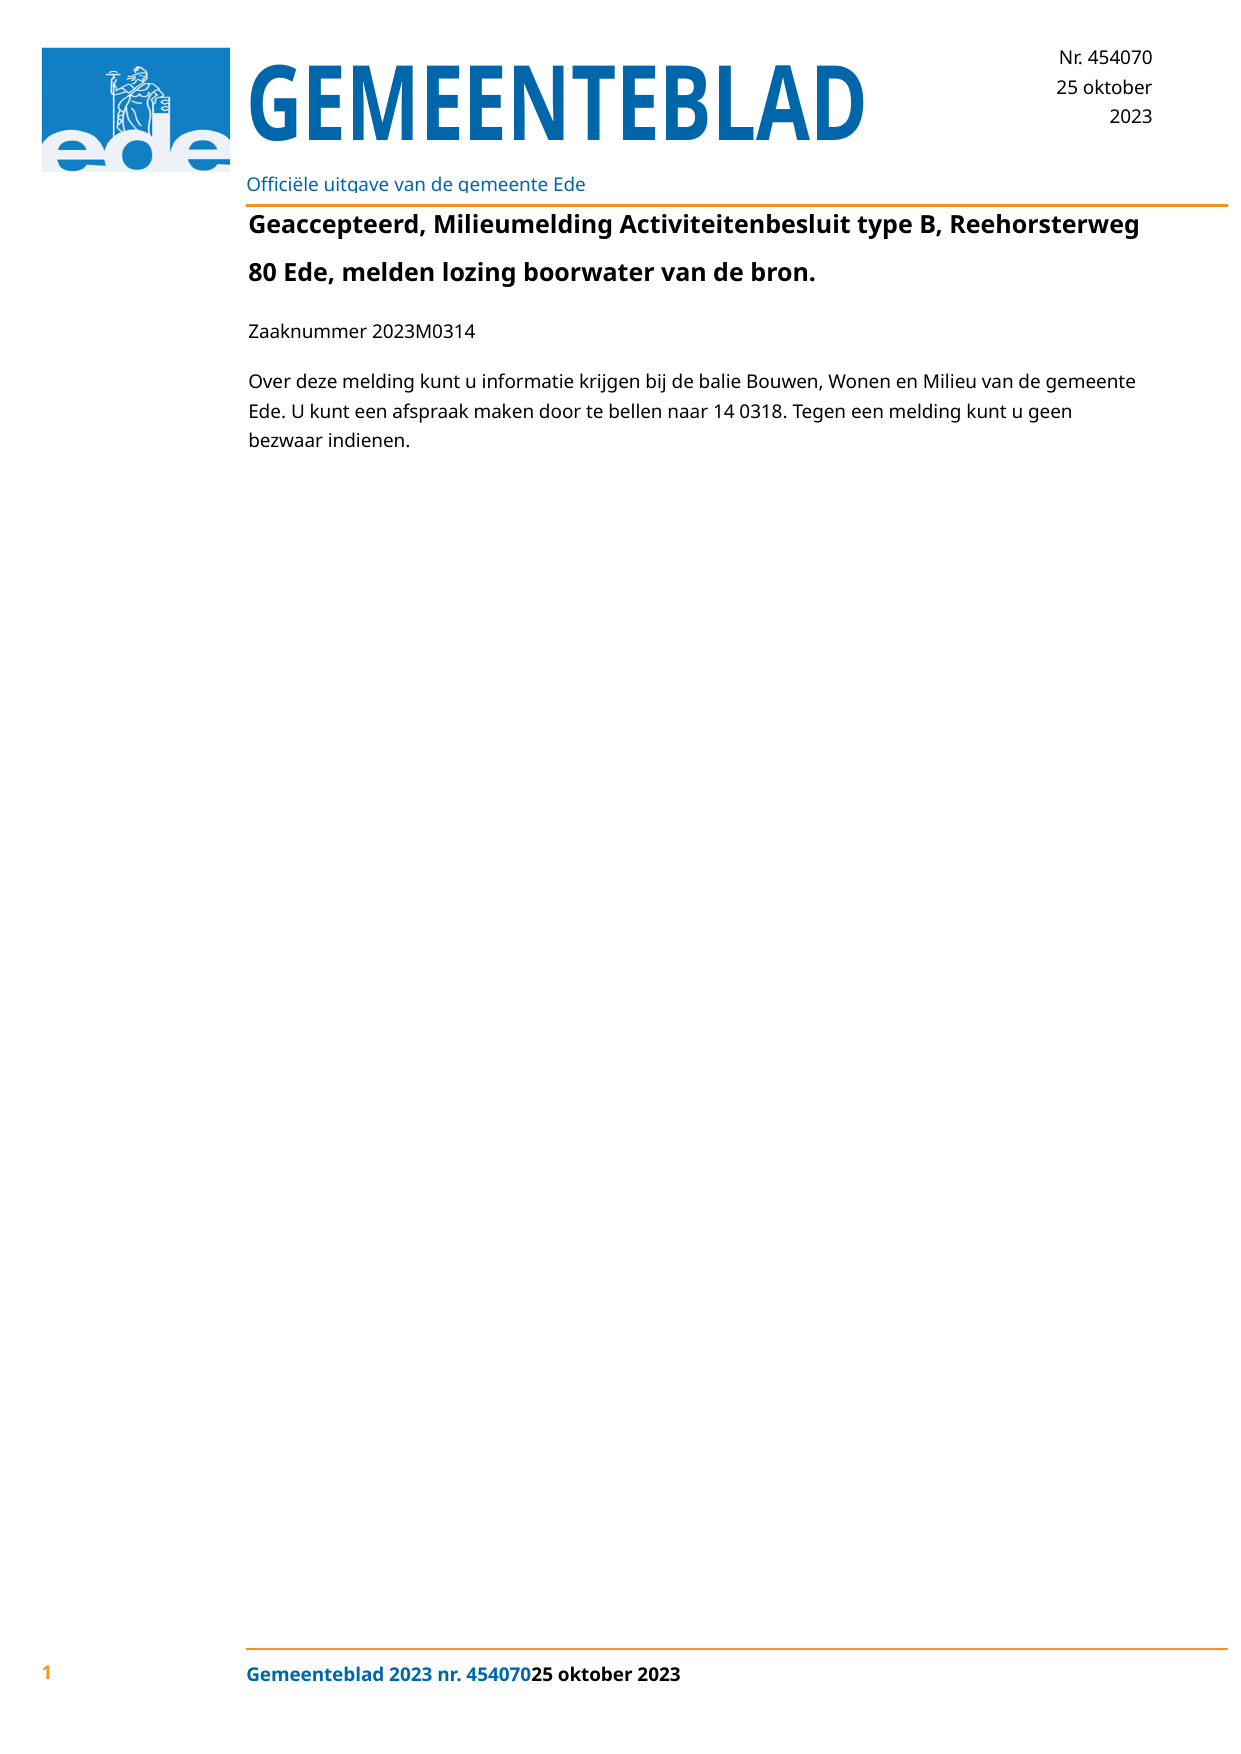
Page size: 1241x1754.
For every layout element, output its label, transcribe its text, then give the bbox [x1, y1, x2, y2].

text Over deze melding kunt u informatie krijgen bij de balie Bouwen, Wonen en Milieu van de gemeente Ede. U kunt een afspraak maken door te bellen naar 14 0318. Tegen een melding kunt u geen bezwaar indienen. [248, 368, 1152, 453]
text Zaaknummer 2023M0314 [248, 318, 1152, 344]
text Geaccepteerd, Milieumelding Activiteitenbesluit type B, Reehorsterweg 80 Ede, melden lozing boorwater van de bron. [248, 207, 1152, 288]
picture [41, 47, 231, 172]
